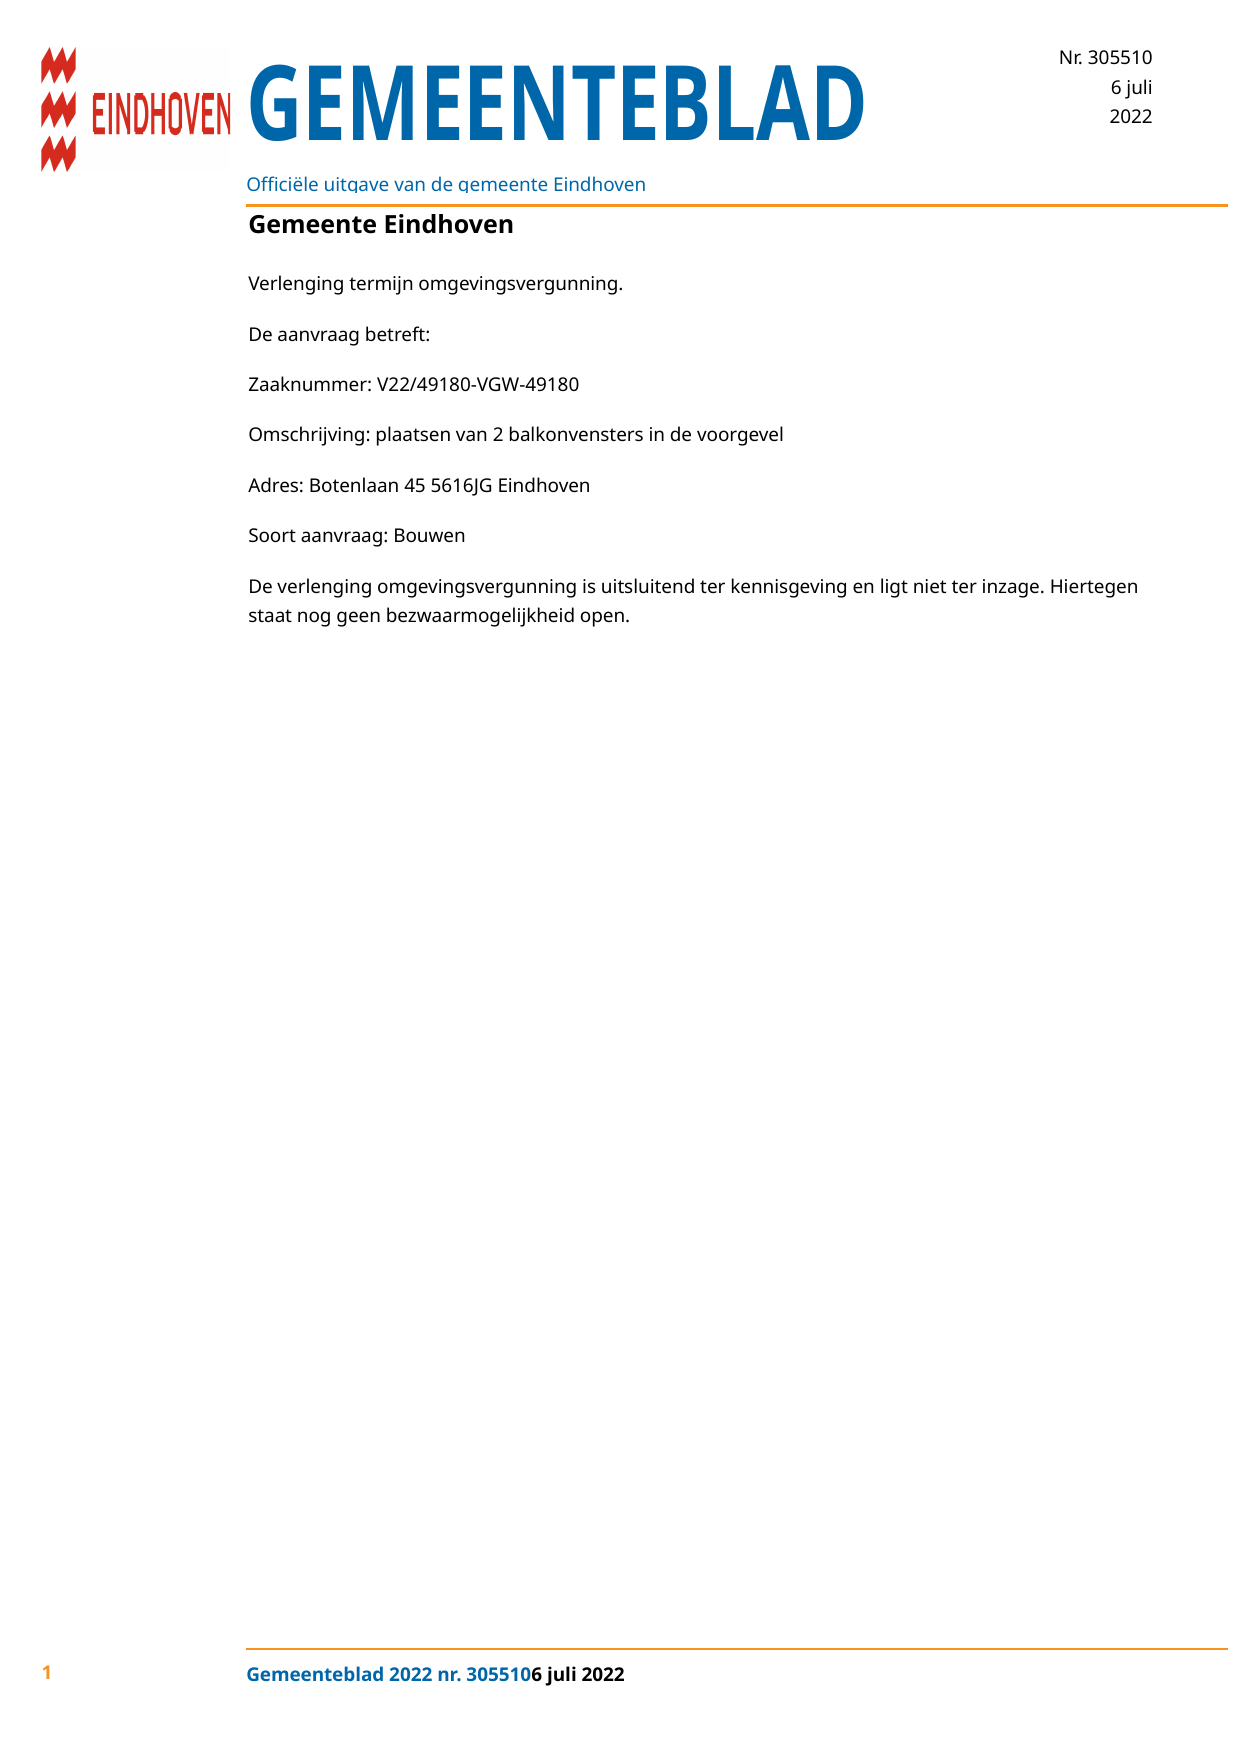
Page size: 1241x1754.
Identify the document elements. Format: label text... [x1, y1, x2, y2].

text Soort aanvraag: Bouwen [248, 522, 1152, 548]
text Omschrijving: plaatsen van 2 balkonvensters in de voorgevel [248, 422, 1152, 447]
text De verlenging omgevingsvergunning is uitsluitend ter kennisgeving en ligt niet ter inzage. Hiertegen staat nog geen bezwaarmogelijkheid open. [248, 573, 1152, 628]
text Adres: Botenlaan 45 5616JG Eindhoven [248, 472, 1152, 498]
text Zaaknummer: V22/49180-VGW-49180 [248, 371, 1152, 397]
text Verlenging termijn omgevingsvergunning. [248, 270, 1152, 296]
text De aanvraag betreft: [248, 321, 1152, 346]
picture [41, 47, 231, 172]
text Gemeente Eindhoven [248, 207, 1152, 241]
